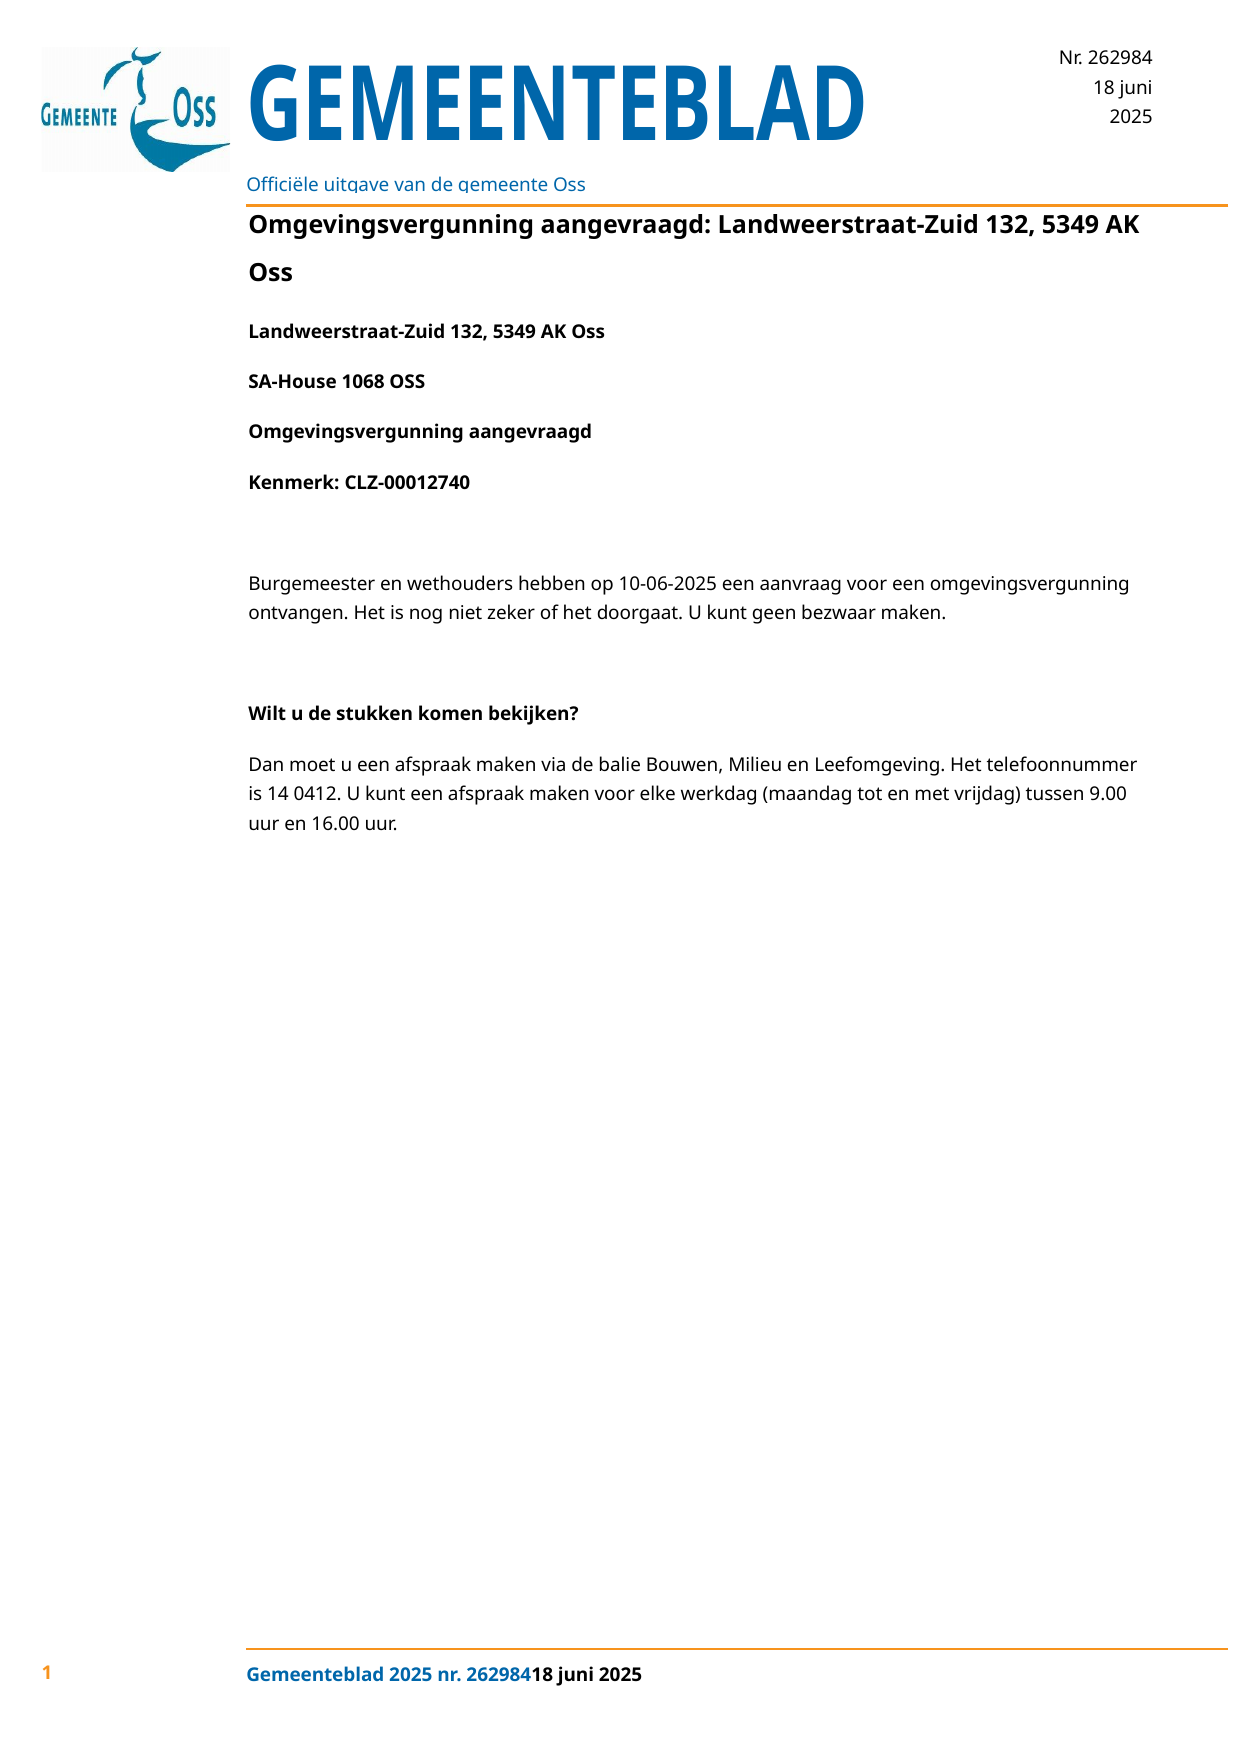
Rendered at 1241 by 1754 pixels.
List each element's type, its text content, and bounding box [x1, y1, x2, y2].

text SA-House 1068 OSS [248, 368, 1152, 394]
text Dan moet u een afspraak maken via de balie Bouwen, Milieu en Leefomgeving. Het telefoonnummer is 14 0412. U kunt een afspraak maken voor elke werkdag (maandag tot en met vrijdag) tussen 9.00 uur en 16.00 uur. [248, 751, 1152, 836]
text Omgevingsvergunning aangevraagd: Landweerstraat-Zuid 132, 5349 AK Oss [248, 207, 1152, 288]
text Kenmerk: CLZ-00012740 [248, 469, 1152, 495]
text Omgevingsvergunning aangevraagd [248, 419, 1152, 444]
text Landweerstraat-Zuid 132, 5349 AK Oss [248, 318, 1152, 344]
text Burgemeester en wethouders hebben op 10-06-2025 een aanvraag voor een omgevingsvergunning ontvangen. Het is nog niet zeker of het doorgaat. U kunt geen bezwaar maken. [248, 570, 1152, 625]
text Wilt u de stukken komen bekijken? [248, 700, 1152, 726]
picture [41, 47, 231, 172]
